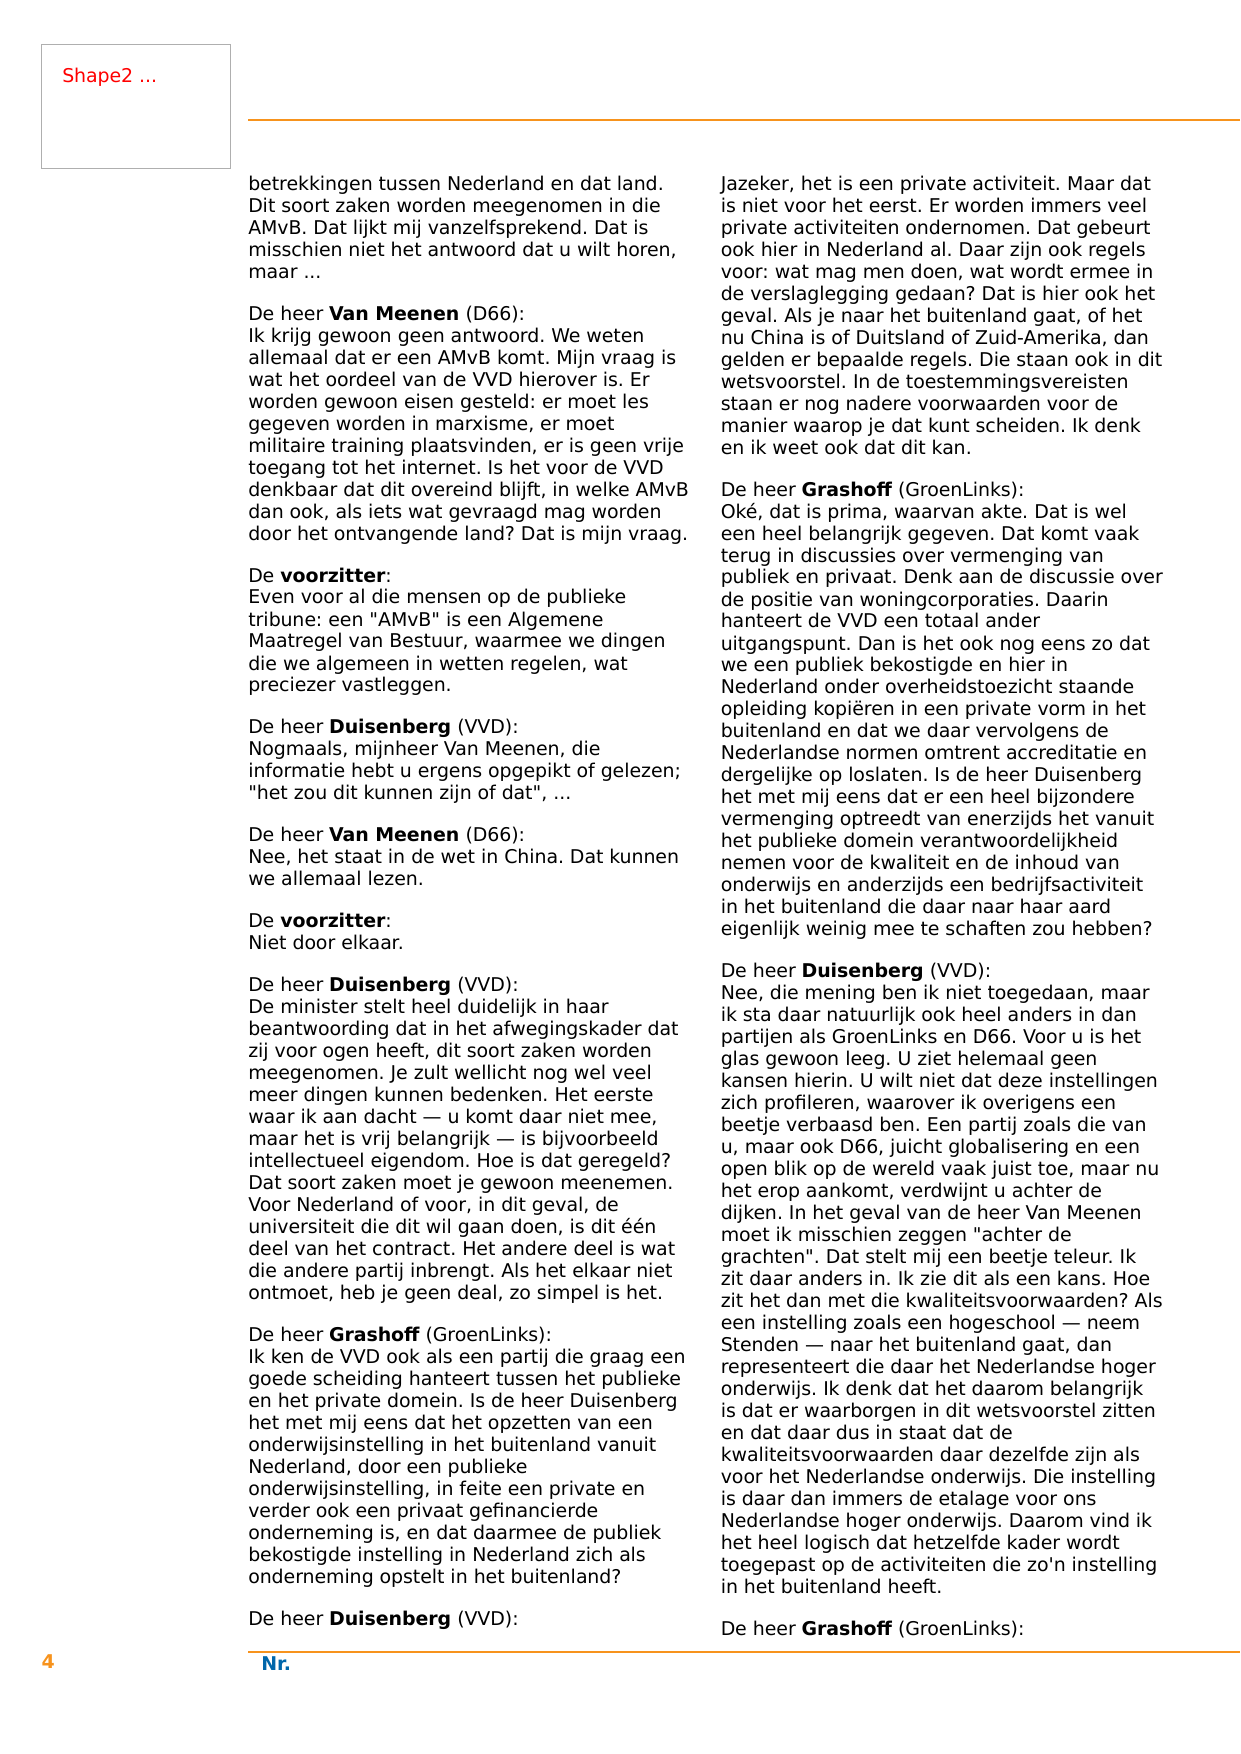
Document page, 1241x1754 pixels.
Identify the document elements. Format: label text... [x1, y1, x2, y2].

text De heer Grashoff (GroenLinks): [721, 478, 1163, 501]
text De heer Grashoff (GroenLinks): [721, 1617, 1163, 1639]
text De voorzitter: [248, 564, 691, 586]
text De heer Duisenberg (VVD): [248, 1608, 691, 1629]
text Even voor al die mensen op de publieke tribune: een "AMvB" is een Algemene Maatregel van Bestuur, waarmee we dingen die we algemeen in wetten regelen, wat preciezer vastleggen. [248, 586, 691, 696]
text De heer Duisenberg (VVD): [248, 716, 691, 738]
text Ik krijg gewoon geen antwoord. We weten allemaal dat er een AMvB komt. Mijn vraag is wat het oordeel van de VVD hierover is. Er worden gewoon eisen gesteld: er moet les gegeven worden in marxisme, er moet militaire training plaatsvinden, er is geen vrije toegang tot het internet. Is het voor de VVD denkbaar dat dit overeind blijft, in welke AMvB dan ook, als iets wat gevraagd mag worden door het ontvangende land? Dat is mijn vraag. [248, 325, 691, 544]
text Oké, dat is prima, waarvan akte. Dat is wel een heel belangrijk gegeven. Dat komt vaak terug in discussies over vermenging van publiek en privaat. Denk aan de discussie over de positie van woningcorporaties. Daarin hanteert de VVD een totaal ander uitgangspunt. Dan is het ook nog eens zo dat we een publiek bekostigde en hier in Nederland onder overheidstoezicht staande opleiding kopiëren in een private vorm in het buitenland en dat we daar vervolgens de Nederlandse normen omtrent accreditatie en dergelijke op loslaten. Is de heer Duisenberg het met mij eens dat er een heel bijzondere vermenging optreedt van enerzijds het vanuit het publieke domein verantwoordelijkheid nemen voor de kwaliteit en de inhoud van onderwijs en anderzijds een bedrijfsactiviteit in het buitenland die daar naar haar aard eigenlijk weinig mee te schaften zou hebben? [721, 501, 1163, 940]
text Nee, het staat in de wet in China. Dat kunnen we allemaal lezen. [248, 846, 691, 890]
text De heer Grashoff (GroenLinks): [248, 1324, 691, 1346]
text Jazeker, het is een private activiteit. Maar dat is niet voor het eerst. Er worden immers veel private activiteiten ondernomen. Dat gebeurt ook hier in Nederland al. Daar zijn ook regels voor: wat mag men doen, wat wordt ermee in de verslaglegging gedaan? Dat is hier ook het geval. Als je naar het buitenland gaat, of het nu China is of Duitsland of Zuid-Amerika, dan gelden er bepaalde regels. Die staan ook in dit wetsvoorstel. In de toestemmingsvereisten staan er nog nadere voorwaarden voor de manier waarop je dat kunt scheiden. Ik denk en ik weet ook dat dit kan. [721, 173, 1163, 458]
text betrekkingen tussen Nederland en dat land. Dit soort zaken worden meegenomen in die AMvB. Dat lijkt mij vanzelfsprekend. Dat is misschien niet het antwoord dat u wilt horen, maar ... [248, 173, 691, 283]
text Niet door elkaar. [248, 932, 691, 954]
text Ik ken de VVD ook als een partij die graag een goede scheiding hanteert tussen het publieke en het private domein. Is de heer Duisenberg het met mij eens dat het opzetten van een onderwijsinstelling in het buitenland vanuit Nederland, door een publieke onderwijsinstelling, in feite een private en verder ook een privaat gefinancierde onderneming is, en dat daarmee de publiek bekostigde instelling in Nederland zich als onderneming opstelt in het buitenland? [248, 1346, 691, 1588]
text De heer Van Meenen (D66): [248, 824, 691, 846]
text Nogmaals, mijnheer Van Meenen, die informatie hebt u ergens opgepikt of gelezen; "het zou dit kunnen zijn of dat", ... [248, 738, 691, 804]
text De voorzitter: [248, 910, 691, 932]
text De heer Duisenberg (VVD): [248, 974, 691, 996]
text De heer Van Meenen (D66): [248, 303, 691, 325]
text Nee, die mening ben ik niet toegedaan, maar ik sta daar natuurlijk ook heel anders in dan partijen als GroenLinks en D66. Voor u is het glas gewoon leeg. U ziet helemaal geen kansen hierin. U wilt niet dat deze instellingen zich profileren, waarover ik overigens een beetje verbaasd ben. Een partij zoals die van u, maar ook D66, juicht globalisering en een open blik op de wereld vaak juist toe, maar nu het erop aankomt, verdwijnt u achter de dijken. In het geval van de heer Van Meenen moet ik misschien zeggen "achter de grachten". Dat stelt mij een beetje teleur. Ik zit daar anders in. Ik zie dit als een kans. Hoe zit het dan met die kwaliteitsvoorwaarden? Als een instelling zoals een hogeschool — neem Stenden — naar het buitenland gaat, dan representeert die daar het Nederlandse hoger onderwijs. Ik denk dat het daarom belangrijk is dat er waarborgen in dit wetsvoorstel zitten en dat daar dus in staat dat de kwaliteitsvoorwaarden daar dezelfde zijn als voor het Nederlandse onderwijs. Die instelling is daar dan immers de etalage voor ons Nederlandse hoger onderwijs. Daarom vind ik het heel logisch dat hetzelfde kader wordt toegepast op de activiteiten die zo'n instelling in het buitenland heeft. [721, 982, 1163, 1597]
text De minister stelt heel duidelijk in haar beantwoording dat in het afwegingskader dat zij voor ogen heeft, dit soort zaken worden meegenomen. Je zult wellicht nog wel veel meer dingen kunnen bedenken. Het eerste waar ik aan dacht — u komt daar niet mee, maar het is vrij belangrijk — is bijvoorbeeld intellectueel eigendom. Hoe is dat geregeld? Dat soort zaken moet je gewoon meenemen. Voor Nederland of voor, in dit geval, de universiteit die dit wil gaan doen, is dit één deel van het contract. Het andere deel is wat die andere partij inbrengt. Als het elkaar niet ontmoet, heb je geen deal, zo simpel is het. [248, 996, 691, 1304]
text De heer Duisenberg (VVD): [721, 960, 1163, 982]
